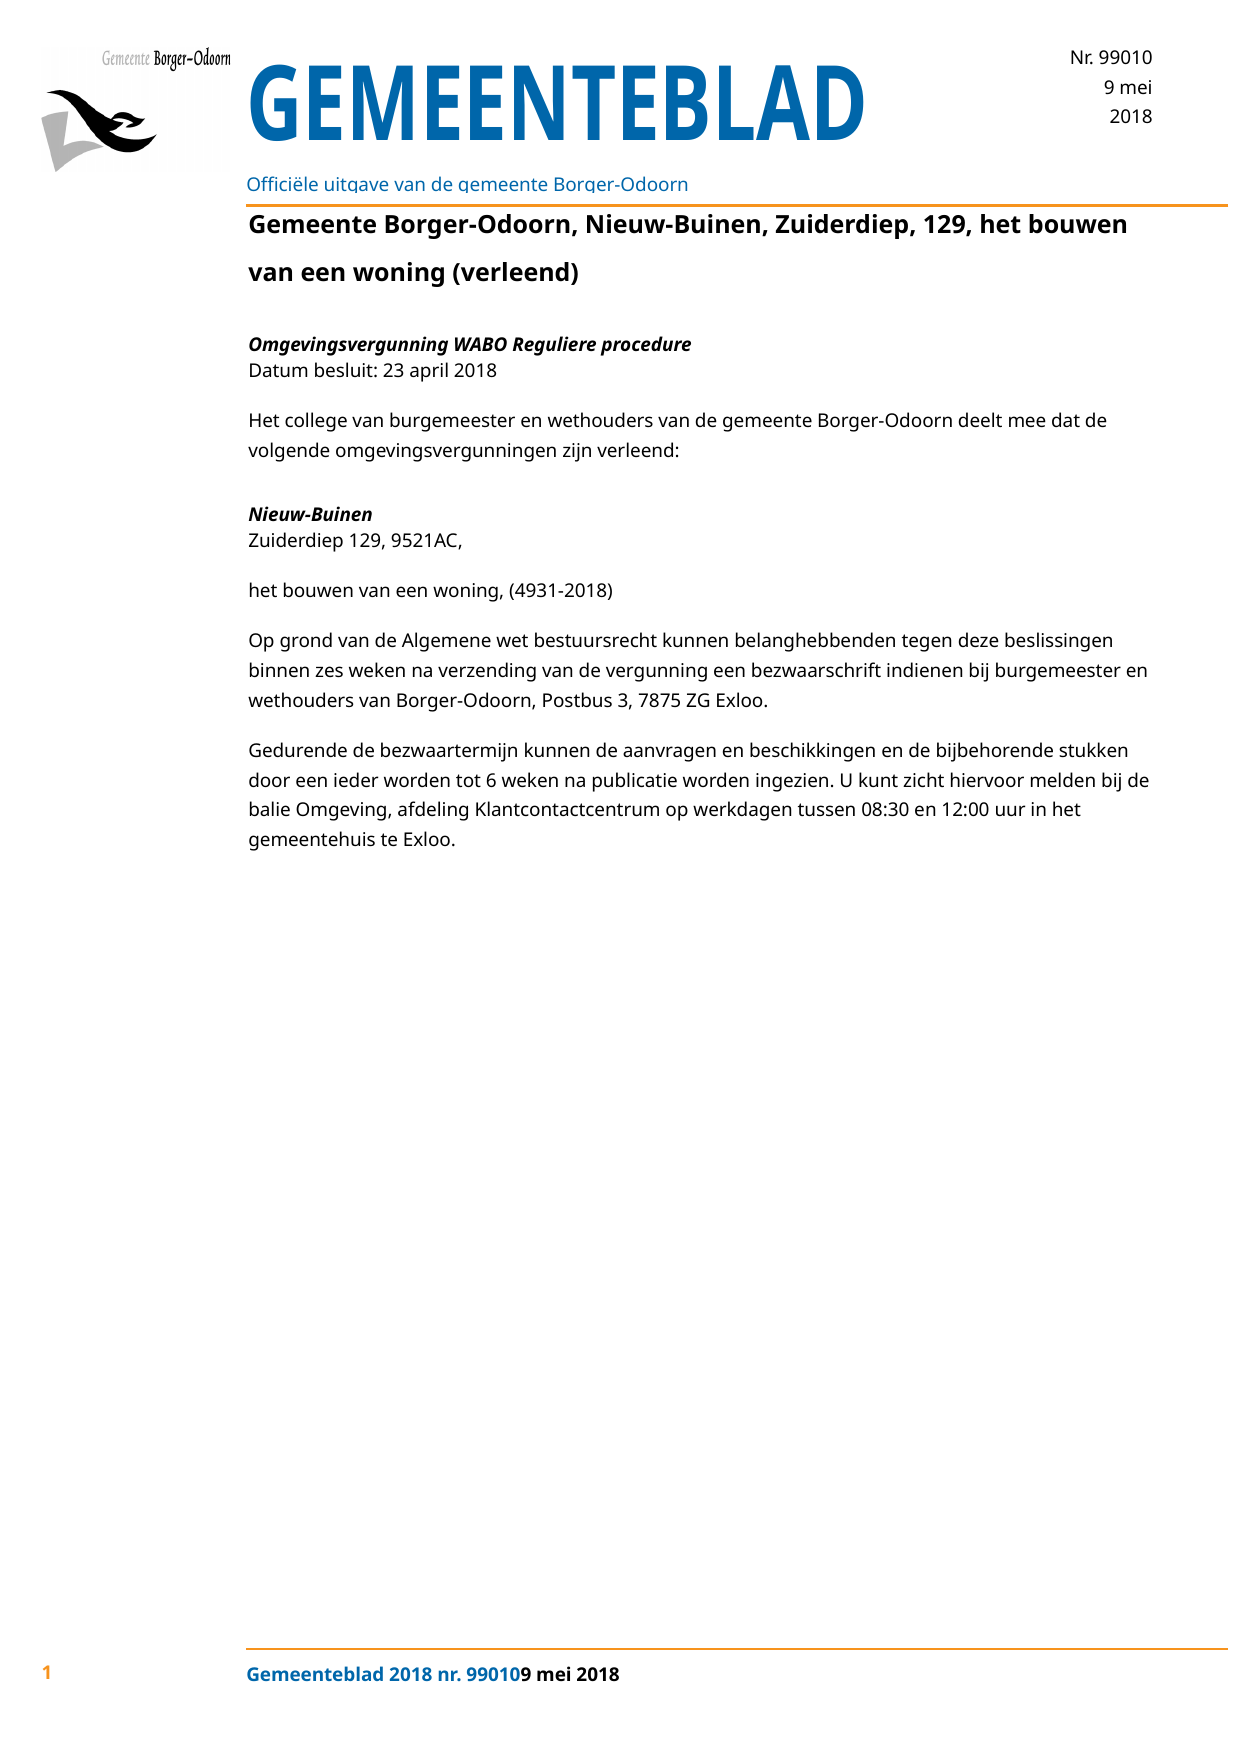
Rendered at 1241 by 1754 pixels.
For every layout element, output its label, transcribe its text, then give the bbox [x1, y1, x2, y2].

text Datum besluit: 23 april 2018 [248, 357, 1152, 383]
text Gemeente Borger-Odoorn, Nieuw-Buinen, Zuiderdiep, 129, het bouwen van een woning (verleend) [248, 207, 1152, 288]
text Zuiderdiep 129, 9521AC, [248, 527, 1152, 553]
text Omgevingsvergunning WABO Reguliere procedure [248, 331, 1152, 357]
text Het college van burgemeester en wethouders van de gemeente Borger-Odoorn deelt mee dat de volgende omgevingsvergunningen zijn verleend: [248, 408, 1152, 463]
text Nieuw-Buinen [248, 501, 1152, 527]
text Gedurende de bezwaartermijn kunnen de aanvragen en beschikkingen en de bijbehorende stukken door een ieder worden tot 6 weken na publicatie worden ingezien. U kunt zicht hiervoor melden bij de balie Omgeving, afdeling Klantcontactcentrum op werkdagen tussen 08:30 en 12:00 uur in het gemeentehuis te Exloo. [248, 737, 1152, 852]
text Op grond van de Algemene wet bestuursrecht kunnen belanghebbenden tegen deze beslissingen binnen zes weken na verzending van de vergunning een bezwaarschrift indienen bij burgemeester en wethouders van Borger-Odoorn, Postbus 3, 7875 ZG Exloo. [248, 628, 1152, 713]
text het bouwen van een woning, (4931-2018) [248, 577, 1152, 603]
picture [41, 47, 231, 172]
